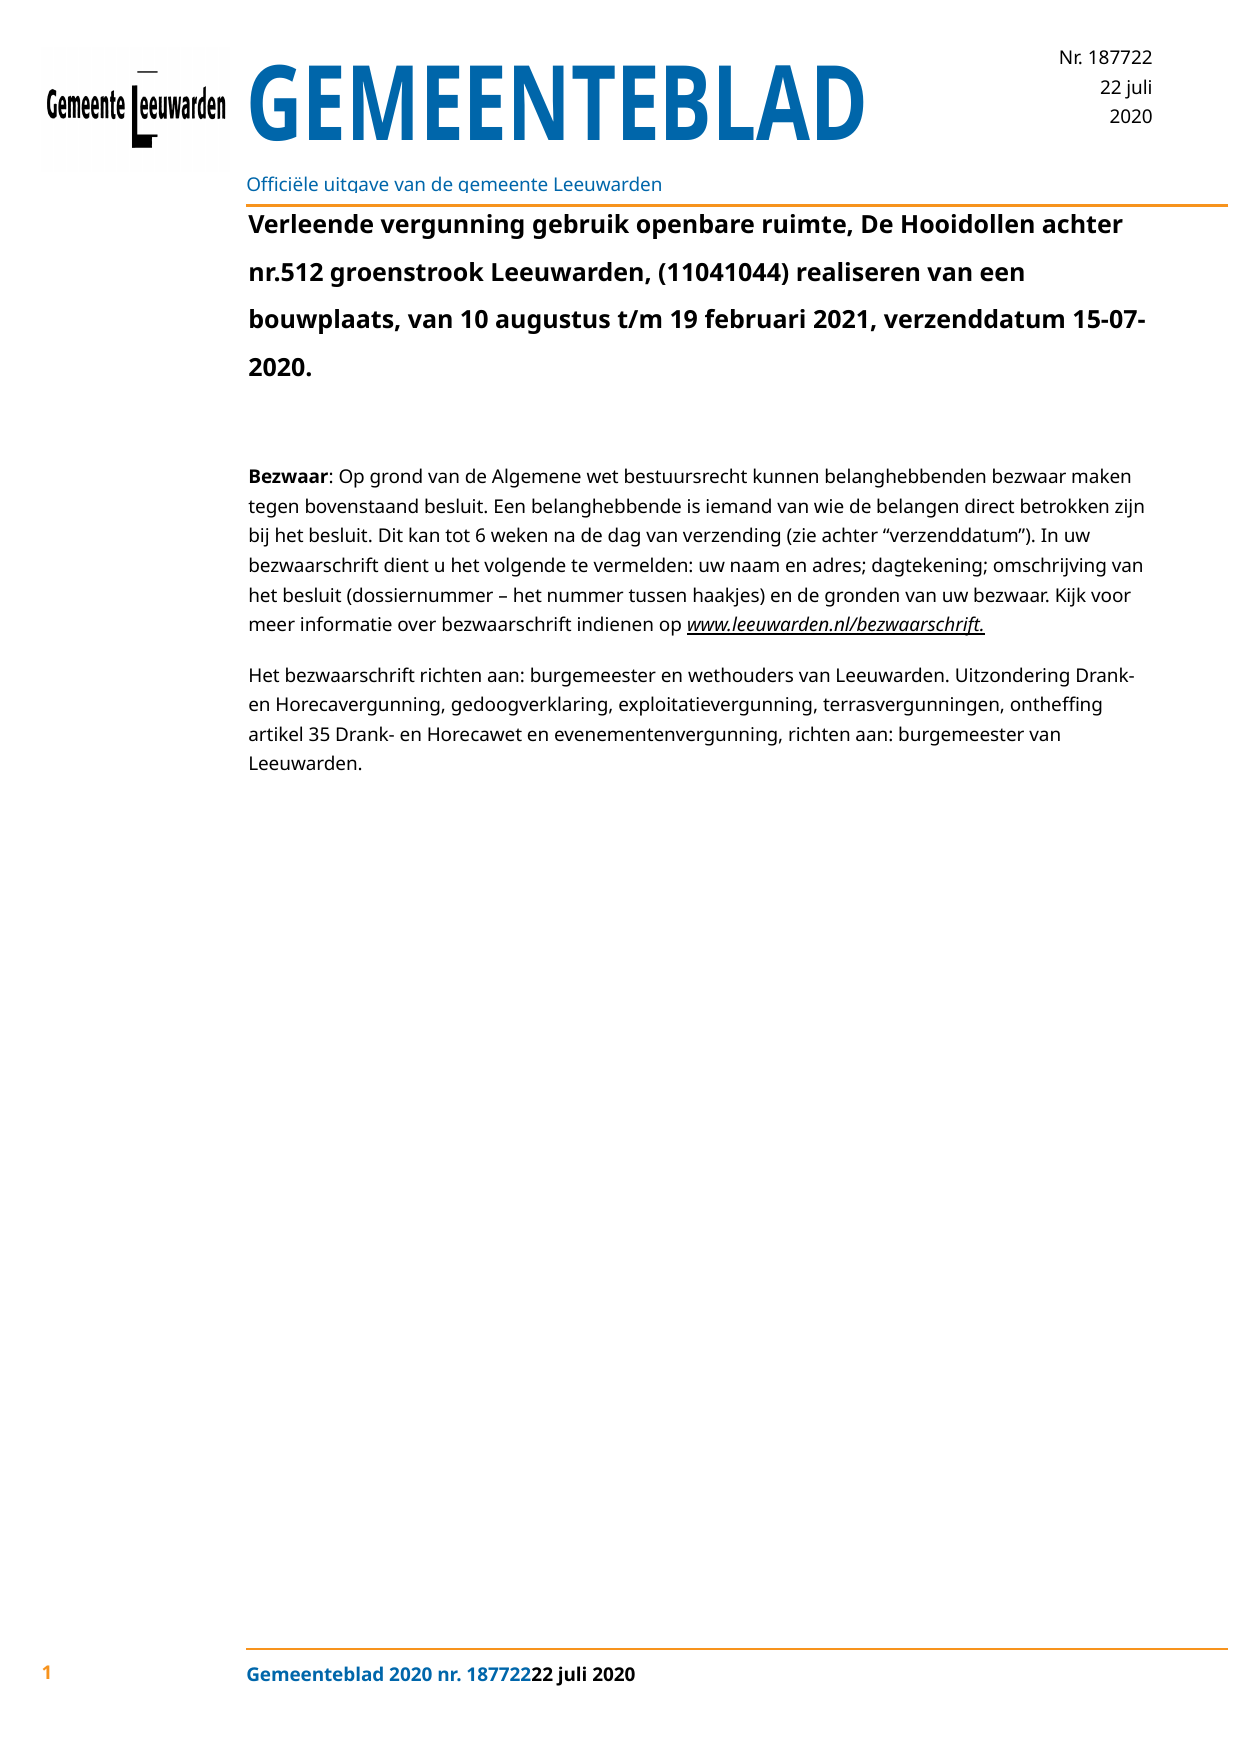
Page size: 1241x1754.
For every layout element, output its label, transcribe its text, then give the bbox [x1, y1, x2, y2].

text Verleende vergunning gebruik openbare ruimte, De Hooidollen achter nr.512 groenstrook Leeuwarden, (11041044) realiseren van een bouwplaats, van 10 augustus t/m 19 februari 2021, verzenddatum 15-07-2020. [248, 207, 1152, 384]
picture [41, 47, 231, 172]
text Bezwaar: Op grond van de Algemene wet bestuursrecht kunnen belanghebbenden bezwaar maken tegen bovenstaand besluit. Een belanghebbende is iemand van wie de belangen direct betrokken zijn bij het besluit. Dit kan tot 6 weken na de dag van verzending (zie achter “verzenddatum”). In uw bezwaarschrift dient u het volgende te vermelden: uw naam en adres; dagtekening; omschrijving van het besluit (dossiernummer – het nummer tussen haakjes) en de gronden van uw bezwaar. Kijk voor meer informatie over bezwaarschrift indienen op www.leeuwarden.nl/bezwaarschrift. [248, 463, 1152, 637]
text Het bezwaarschrift richten aan: burgemeester en wethouders van Leeuwarden. Uitzondering Drank- en Horecavergunning, gedoogverklaring, exploitatievergunning, terrasvergunningen, ontheffing artikel 35 Drank- en Horecawet en evenementenvergunning, richten aan: burgemeester van Leeuwarden. [248, 662, 1152, 776]
